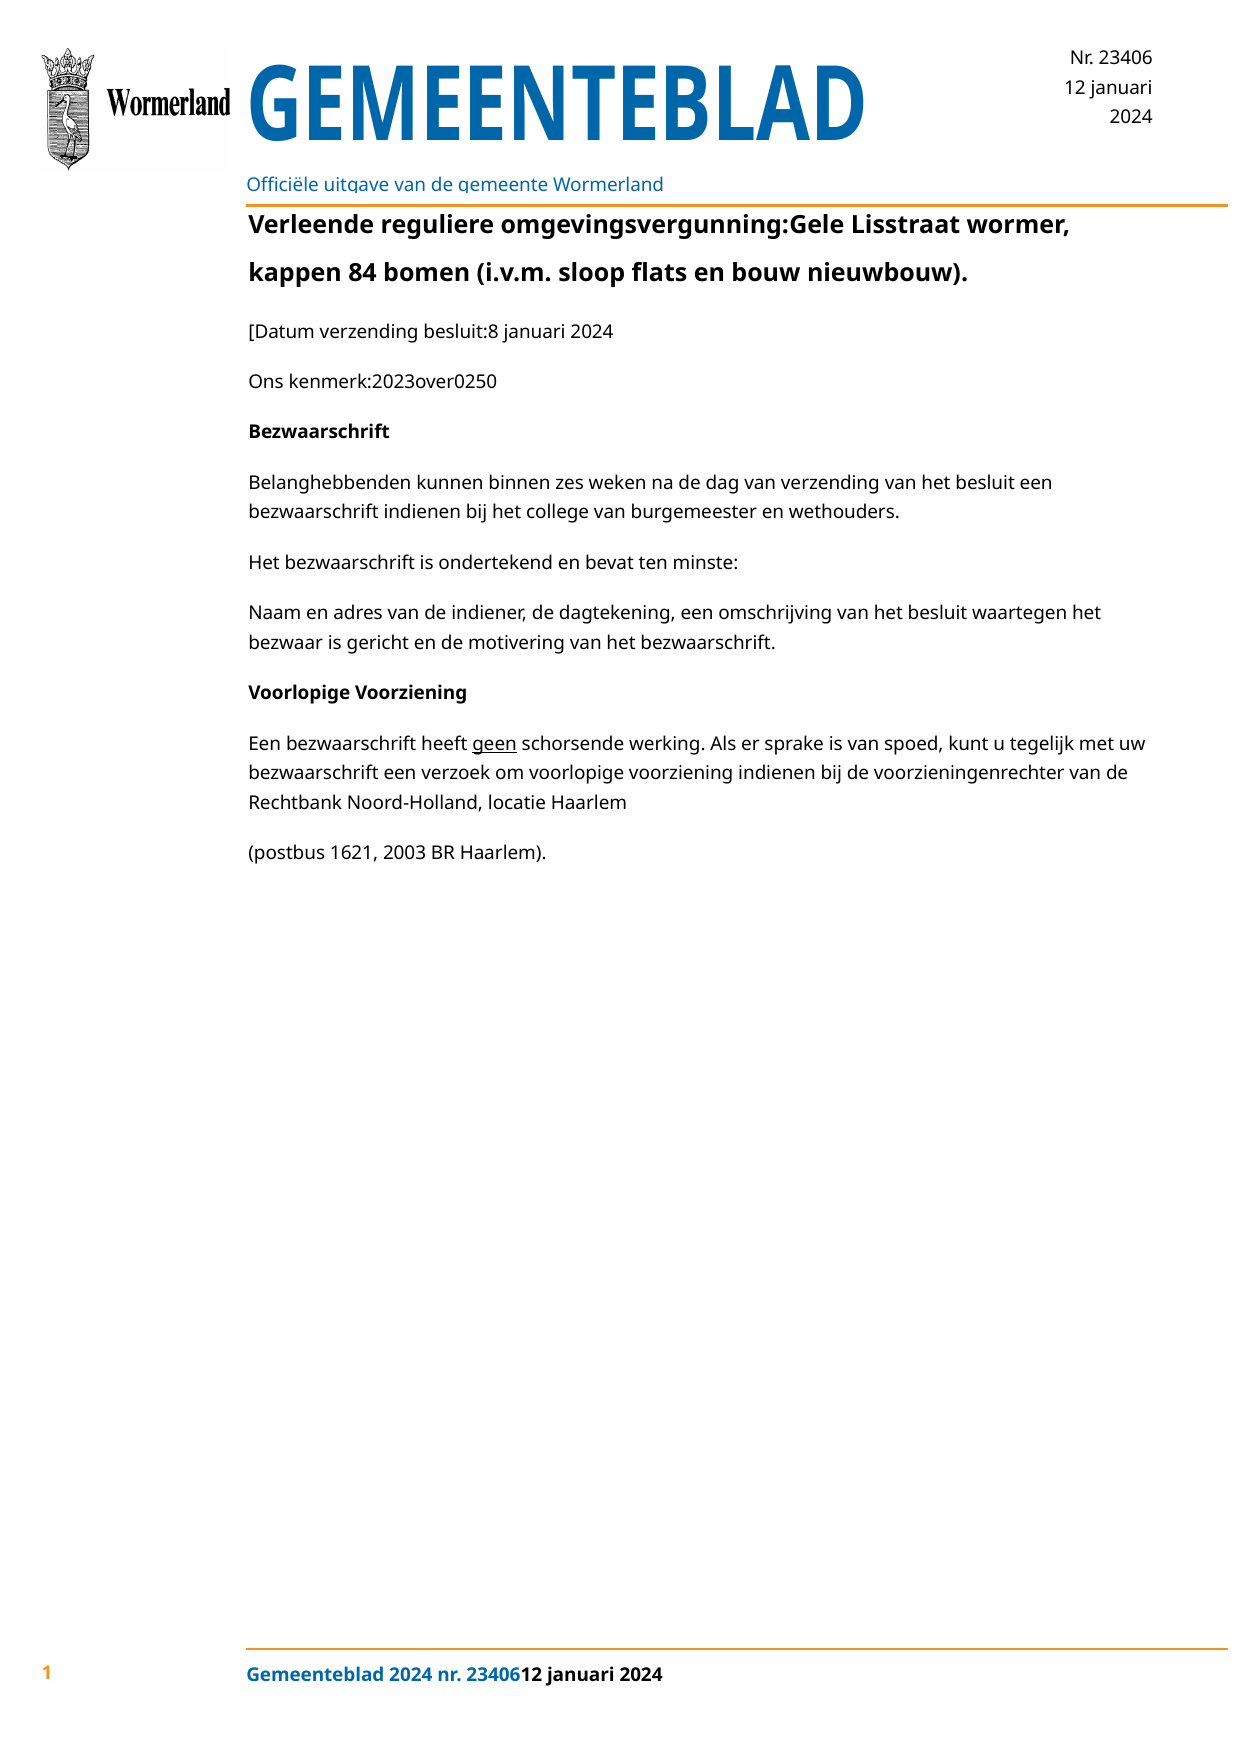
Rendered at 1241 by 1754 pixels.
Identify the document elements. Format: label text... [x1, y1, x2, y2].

text Een bezwaarschrift heeft geen schorsende werking. Als er sprake is van spoed, kunt u tegelijk met uw bezwaarschrift een verzoek om voorlopige voorziening indienen bij de voorzieningenrechter van de Rechtbank Noord-Holland, locatie Haarlem [248, 730, 1152, 815]
picture [41, 47, 231, 172]
text [Datum verzending besluit:8 januari 2024 [248, 318, 1152, 344]
text Het bezwaarschrift is ondertekend en bevat ten minste: [248, 549, 1152, 575]
text Verleende reguliere omgevingsvergunning:Gele Lisstraat wormer, kappen 84 bomen (i.v.m. sloop flats en bouw nieuwbouw). [248, 207, 1152, 288]
text Voorlopige Voorziening [248, 679, 1152, 705]
text (postbus 1621, 2003 BR Haarlem). [248, 839, 1152, 865]
text Naam en adres van de indiener, de dagtekening, een omschrijving van het besluit waartegen het bezwaar is gericht en de motivering van het bezwaarschrift. [248, 599, 1152, 655]
text Ons kenmerk:2023over0250 [248, 368, 1152, 394]
text Bezwaarschrift [248, 419, 1152, 444]
text Belanghebbenden kunnen binnen zes weken na de dag van verzending van het besluit een bezwaarschrift indienen bij het college van burgemeester en wethouders. [248, 469, 1152, 524]
